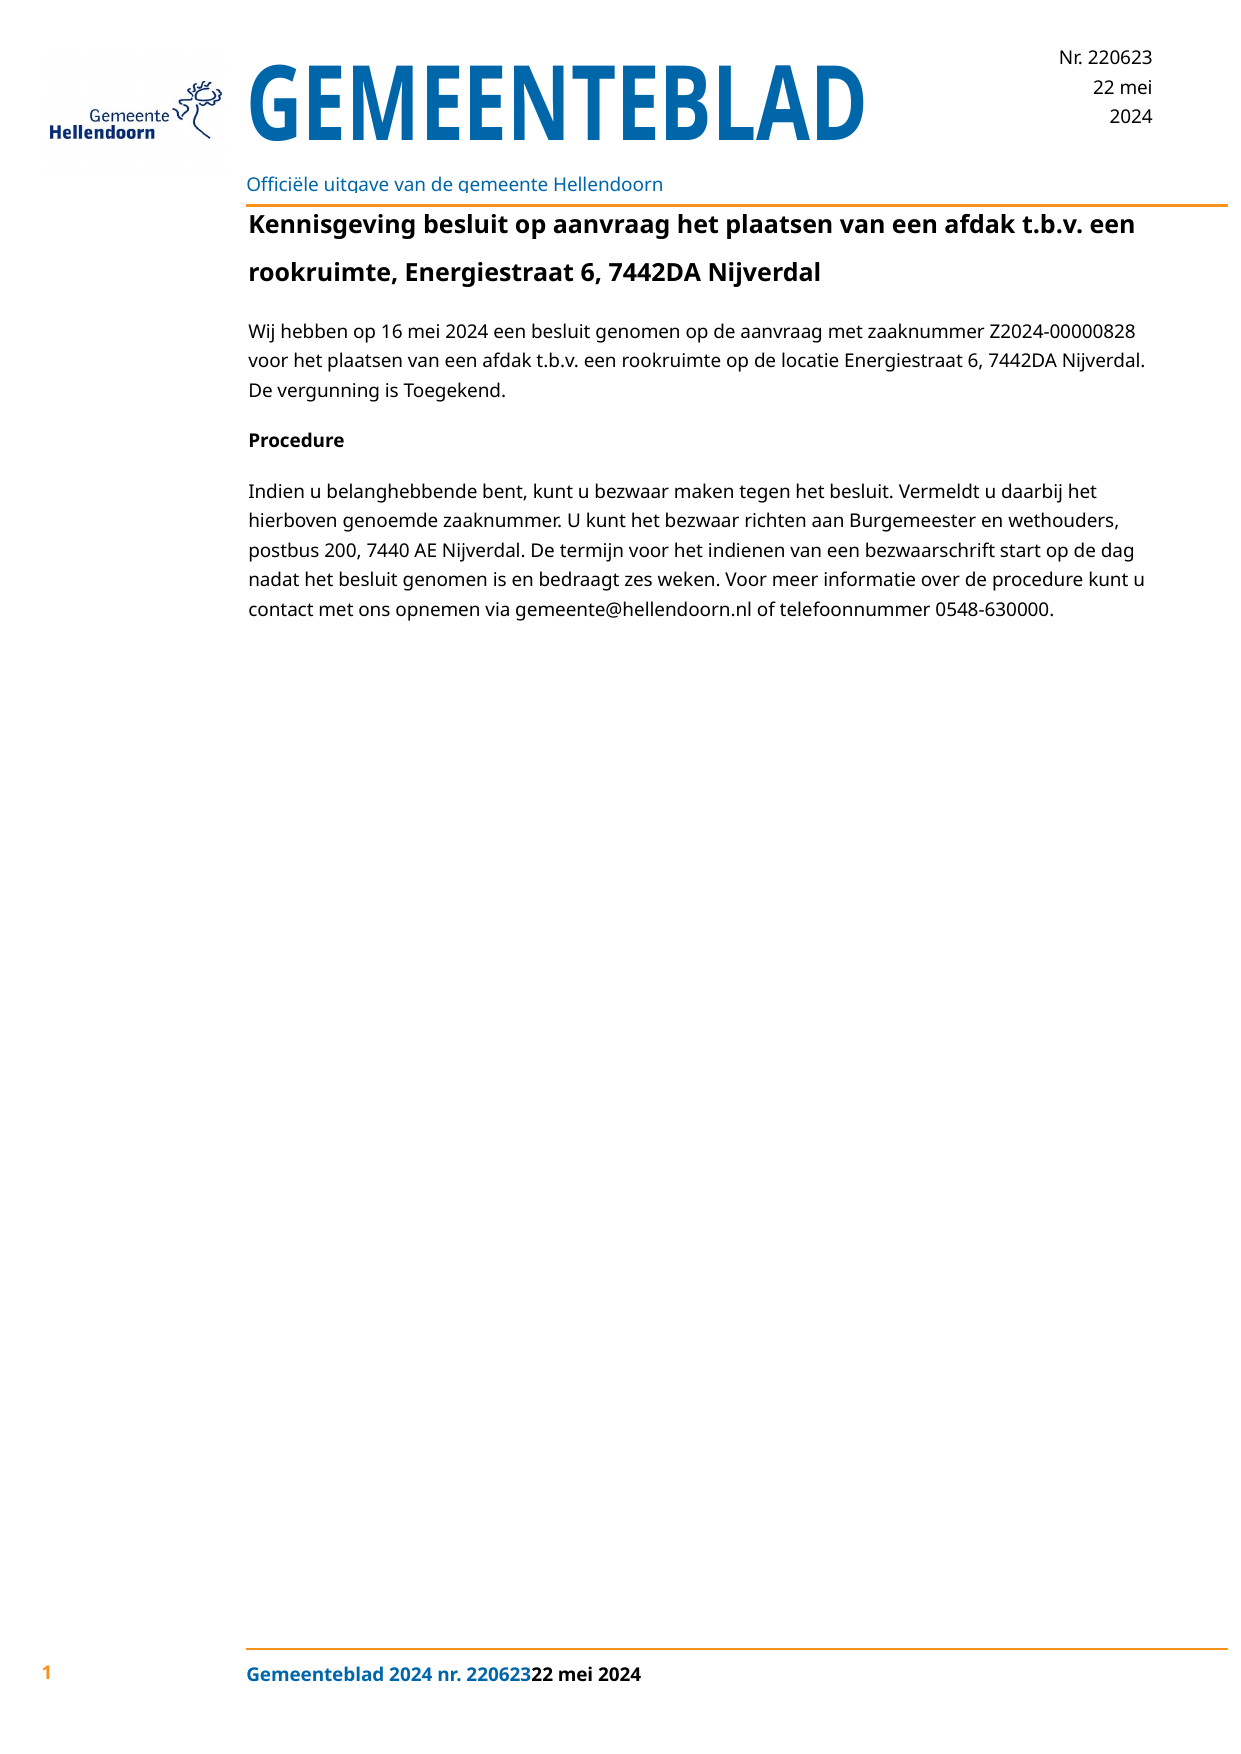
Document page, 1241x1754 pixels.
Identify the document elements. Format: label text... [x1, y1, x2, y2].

text Indien u belanghebbende bent, kunt u bezwaar maken tegen het besluit. Vermeldt u daarbij het hierboven genoemde zaaknummer. U kunt het bezwaar richten aan Burgemeester en wethouders, postbus 200, 7440 AE Nijverdal. De termijn voor het indienen van een bezwaarschrift start op de dag nadat het besluit genomen is en bedraagt zes weken. Voor meer informatie over de procedure kunt u contact met ons opnemen via gemeente@hellendoorn.nl of telefoonnummer 0548-630000. [248, 478, 1152, 622]
text Wij hebben op 16 mei 2024 een besluit genomen op de aanvraag met zaaknummer Z2024-00000828 voor het plaatsen van een afdak t.b.v. een rookruimte op de locatie Energiestraat 6, 7442DA Nijverdal. De vergunning is Toegekend. [248, 318, 1152, 403]
text Kennisgeving besluit op aanvraag het plaatsen van een afdak t.b.v. een rookruimte, Energiestraat 6, 7442DA Nijverdal [248, 207, 1152, 288]
picture [41, 47, 231, 172]
text Procedure [248, 427, 1152, 453]
